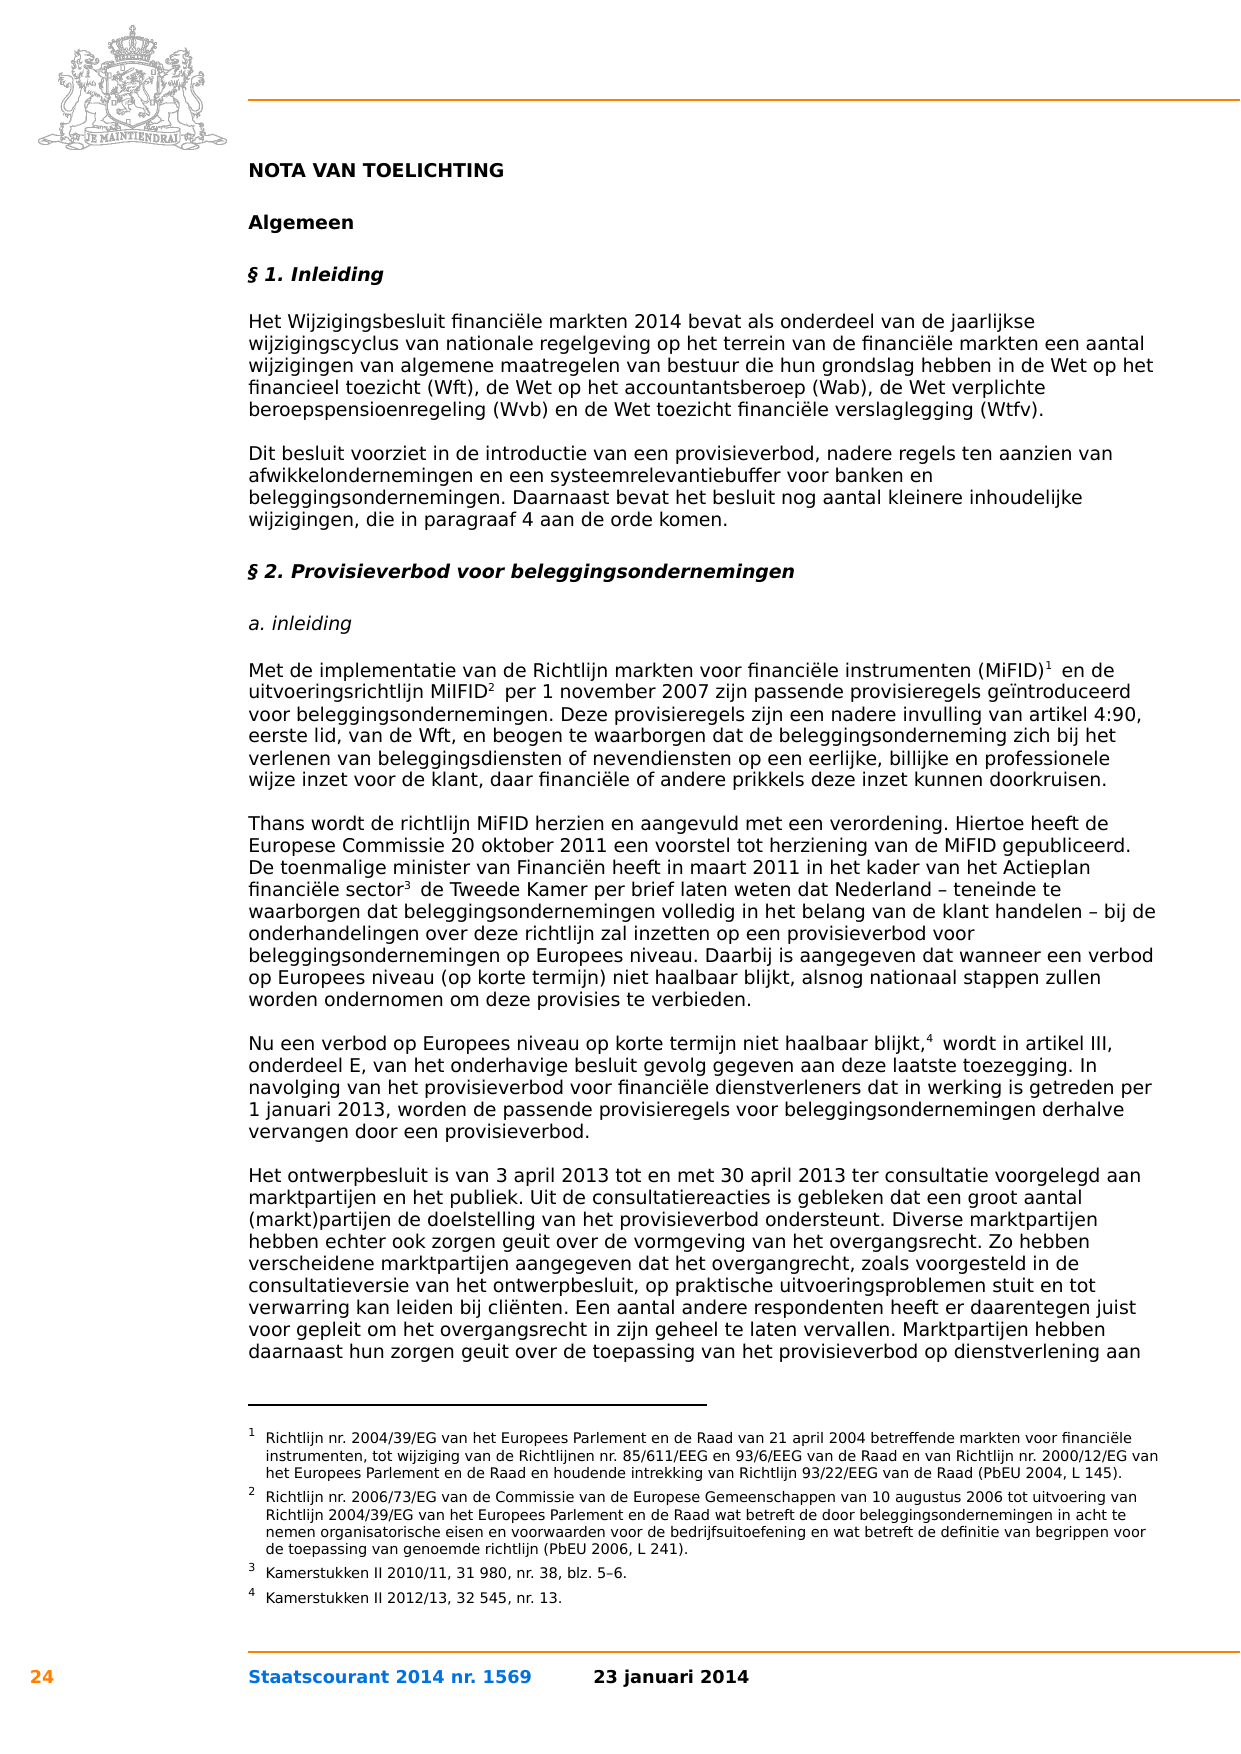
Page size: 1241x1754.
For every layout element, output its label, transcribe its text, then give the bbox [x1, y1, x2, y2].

subtitle a. inleiding [248, 612, 1163, 634]
subtitle § 1. Inleiding [248, 264, 1163, 286]
text Dit besluit voorziet in de introductie van een provisieverbod, nadere regels ten aanzien van afwikkelondernemingen en een systeemrelevantiebuffer voor banken en beleggingsondernemingen. Daarnaast bevat het besluit nog aantal kleinere inhoudelijke wijzigingen, die in paragraaf 4 aan de orde komen. [248, 443, 1163, 531]
text Het ontwerpbesluit is van 3 april 2013 tot en met 30 april 2013 ter consultatie voorgelegd aan marktpartijen en het publiek. Uit de consultatiereacties is gebleken dat een groot aantal (markt)partijen de doelstelling van het provisieverbod ondersteunt. Diverse marktpartijen hebben echter ook zorgen geuit over de vormgeving van het overgangsrecht. Zo hebben verscheidene marktpartijen aangegeven dat het overgangrecht, zoals voorgesteld in de consultatieversie van het ontwerpbesluit, op praktische uitvoeringsproblemen stuit en tot verwarring kan leiden bij cliënten. Een aantal andere respondenten heeft er daarentegen juist voor gepleit om het overgangsrecht in zijn geheel te laten vervallen. Marktpartijen hebben daarnaast hun zorgen geuit over de toepassing van het provisieverbod op dienstverlening aan [248, 1165, 1163, 1362]
picture [38, 25, 227, 150]
text Richtlijn nr. 2006/73/EG van de Commissie van de Europese Gemeenschappen van 10 augustus 2006 tot uitvoering van Richtlijn 2004/39/EG van het Europees Parlement en de Raad wat betreft de door beleggingsondernemingen in acht te nemen organisatorische eisen en voorwaarden voor de bedrijfsuitoefening en wat betreft de definitie van begrippen voor de toepassing van genoemde richtlijn (PbEU 2006, L 241). [248, 1485, 1163, 1558]
text Richtlijn nr. 2004/39/EG van het Europees Parlement en de Raad van 21 april 2004 betreffende markten voor financiële instrumenten, tot wijziging van de Richtlijnen nr. 85/611/EEG en 93/6/EEG van de Raad en van Richtlijn nr. 2000/12/EG van het Europees Parlement en de Raad en houdende intrekking van Richtlijn 93/22/EEG van de Raad (PbEU 2004, L 145). [248, 1426, 1163, 1482]
subtitle Algemeen [248, 212, 1163, 234]
subtitle NOTA VAN TOELICHTING [248, 160, 1163, 182]
text Kamerstukken II 2012/13, 32 545, nr. 13. [248, 1586, 1163, 1608]
text Nu een verbod op Europees niveau op korte termijn niet haalbaar blijkt, wordt in artikel III, onderdeel E, van het onderhavige besluit gevolg gegeven aan deze laatste toezegging. In navolging van het provisieverbod voor financiële dienstverleners dat in werking is getreden per 1 januari 2013, worden de passende provisieregels voor beleggingsondernemingen derhalve vervangen door een provisieverbod. [248, 1033, 1163, 1143]
text Het Wijzigingsbesluit financiële markten 2014 bevat als onderdeel van de jaarlijkse wijzigingscyclus van nationale regelgeving op het terrein van de financiële markten een aantal wijzigingen van algemene maatregelen van bestuur die hun grondslag hebben in de Wet op het financieel toezicht (Wft), de Wet op het accountantsberoep (Wab), de Wet verplichte beroepspensioenregeling (Wvb) en de Wet toezicht financiële verslaglegging (Wtfv). [248, 311, 1163, 421]
text Thans wordt de richtlijn MiFID herzien en aangevuld met een verordening. Hiertoe heeft de Europese Commissie 20 oktober 2011 een voorstel tot herziening van de MiFID gepubliceerd. De toenmalige minister van Financiën heeft in maart 2011 in het kader van het Actieplan financiële sector de Tweede Kamer per brief laten weten dat Nederland – teneinde te waarborgen dat beleggingsondernemingen volledig in het belang van de klant handelen – bij de onderhandelingen over deze richtlijn zal inzetten op een provisieverbod voor beleggingsondernemingen op Europees niveau. Daarbij is aangegeven dat wanneer een verbod op Europees niveau (op korte termijn) niet haalbaar blijkt, alsnog nationaal stappen zullen worden ondernomen om deze provisies te verbieden. [248, 813, 1163, 1011]
text Met de implementatie van de Richtlijn markten voor financiële instrumenten (MiFID) en de uitvoeringsrichtlijn MiIFID per 1 november 2007 zijn passende provisieregels geïntroduceerd voor beleggingsondernemingen. Deze provisieregels zijn een nadere invulling van artikel 4:90, eerste lid, van de Wft, en beogen te waarborgen dat de beleggingsonderneming zich bij het verlenen van beleggingsdiensten of nevendiensten op een eerlijke, billijke en professionele wijze inzet voor de klant, daar financiële of andere prikkels deze inzet kunnen doorkruisen. [248, 659, 1163, 791]
subtitle § 2. Provisieverbod voor beleggingsondernemingen [248, 561, 1163, 582]
text Kamerstukken II 2010/11, 31 980, nr. 38, blz. 5–6. [248, 1561, 1163, 1583]
